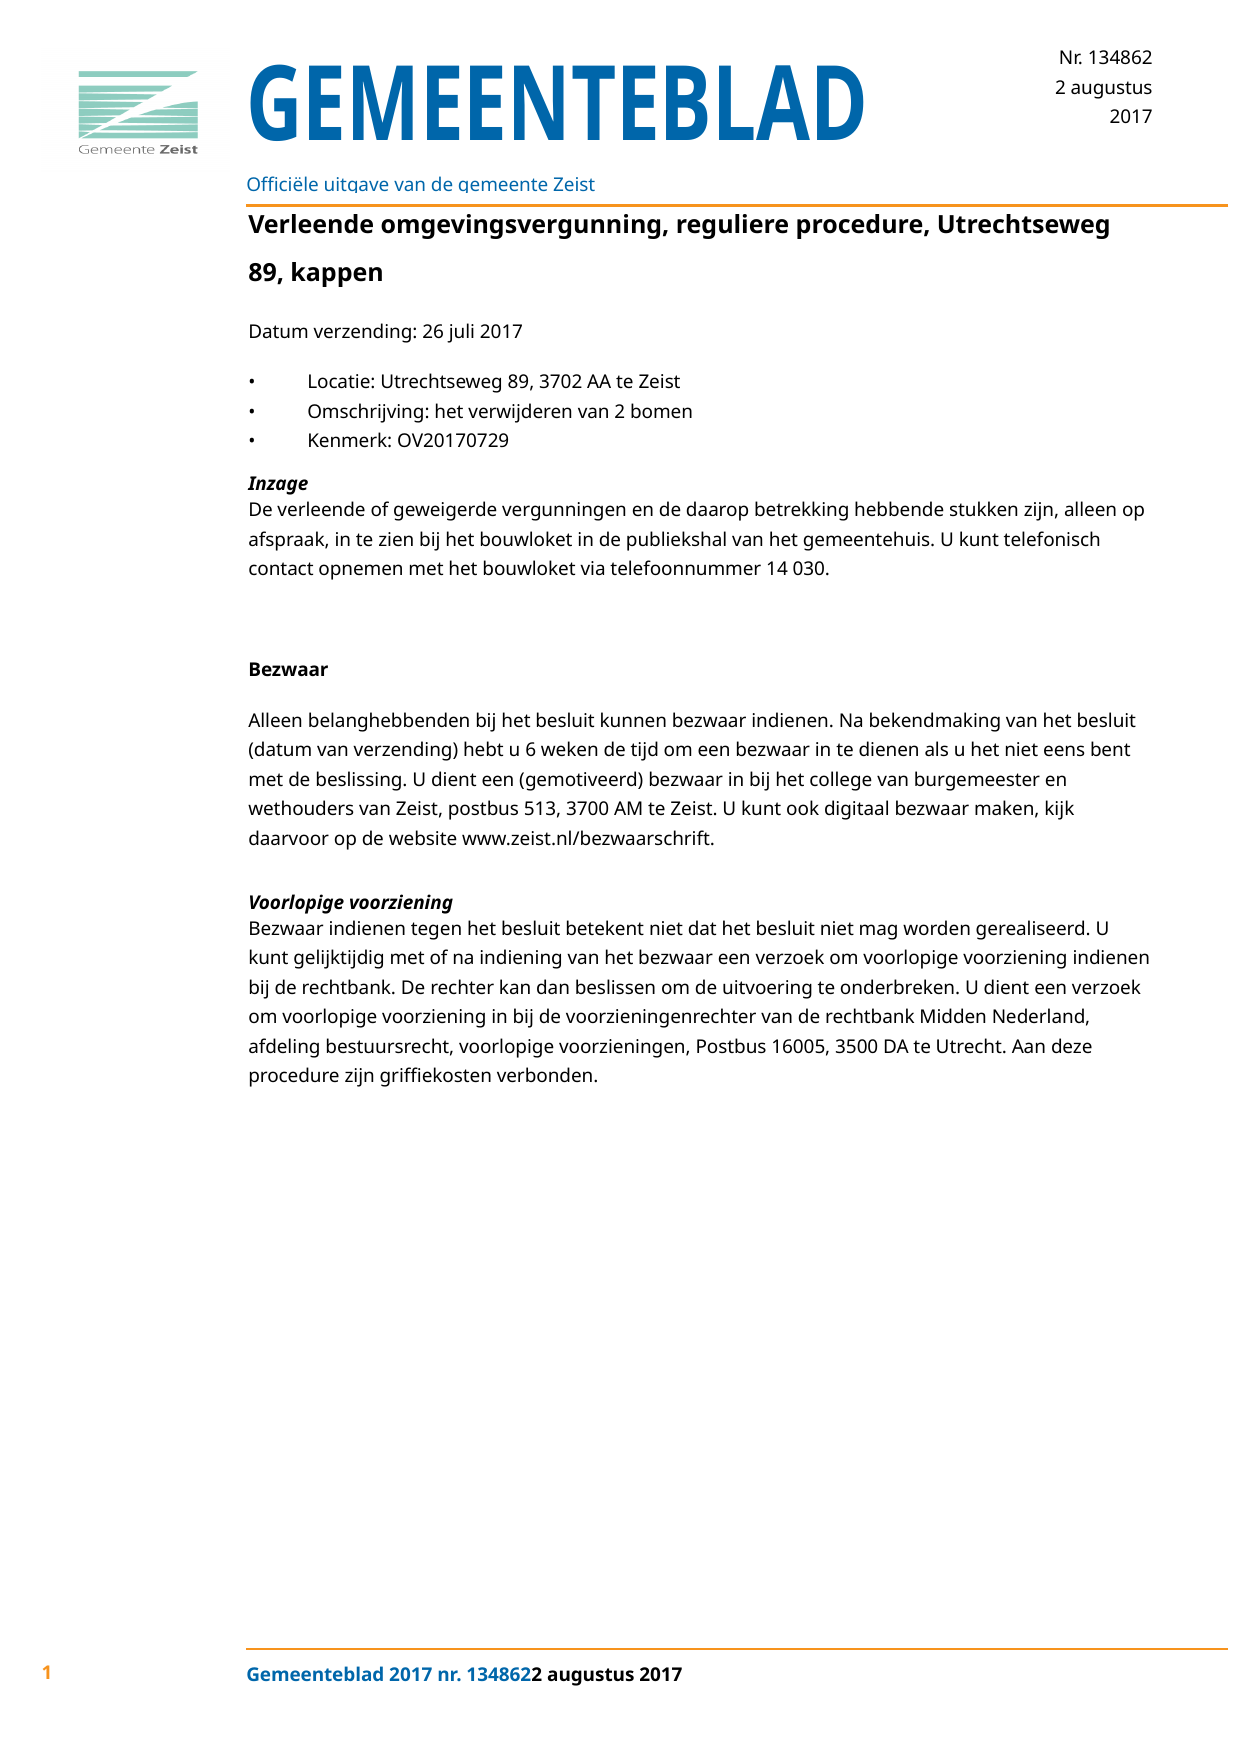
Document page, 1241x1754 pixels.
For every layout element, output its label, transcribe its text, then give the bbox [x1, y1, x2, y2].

list Locatie: Utrechtseweg 89, 3702 AA te Zeist [248, 368, 1152, 394]
list Omschrijving: het verwijderen van 2 bomen [248, 398, 1152, 424]
text Verleende omgevingsvergunning, reguliere procedure, Utrechtseweg 89, kappen [248, 207, 1152, 288]
text De verleende of geweigerde vergunningen en de daarop betrekking hebbende stukken zijn, alleen op afspraak, in te zien bij het bouwloket in de publiekshal van het gemeentehuis. U kunt telefonisch contact opnemen met het bouwloket via telefoonnummer 14 030. [248, 496, 1152, 581]
text Inzage [248, 471, 1152, 496]
text Voorlopige voorziening [248, 889, 1152, 915]
text Datum verzending: 26 juli 2017 [248, 318, 1152, 344]
picture [41, 47, 231, 172]
text Bezwaar indienen tegen het besluit betekent niet dat het besluit niet mag worden gerealiseerd. U kunt gelijktijdig met of na indiening van het bezwaar een verzoek om voorlopige voorziening indienen bij de rechtbank. De rechter kan dan beslissen om de uitvoering te onderbreken. U dient een verzoek om voorlopige voorziening in bij de voorzieningenrechter van de rechtbank Midden Nederland, afdeling bestuursrecht, voorlopige voorzieningen, Postbus 16005, 3500 DA te Utrecht. Aan deze procedure zijn griffiekosten verbonden. [248, 915, 1152, 1088]
list Kenmerk: OV20170729 [248, 427, 1152, 453]
text Alleen belanghebbenden bij het besluit kunnen bezwaar indienen. Na bekendmaking van het besluit (datum van verzending) hebt u 6 weken de tijd om een bezwaar in te dienen als u het niet eens bent met de beslissing. U dient een (gemotiveerd) bezwaar in bij het college van burgemeester en wethouders van Zeist, postbus 513, 3700 AM te Zeist. U kunt ook digitaal bezwaar maken, kijk daarvoor op de website www.zeist.nl/bezwaarschrift. [248, 707, 1152, 851]
text Bezwaar [248, 656, 1152, 682]
